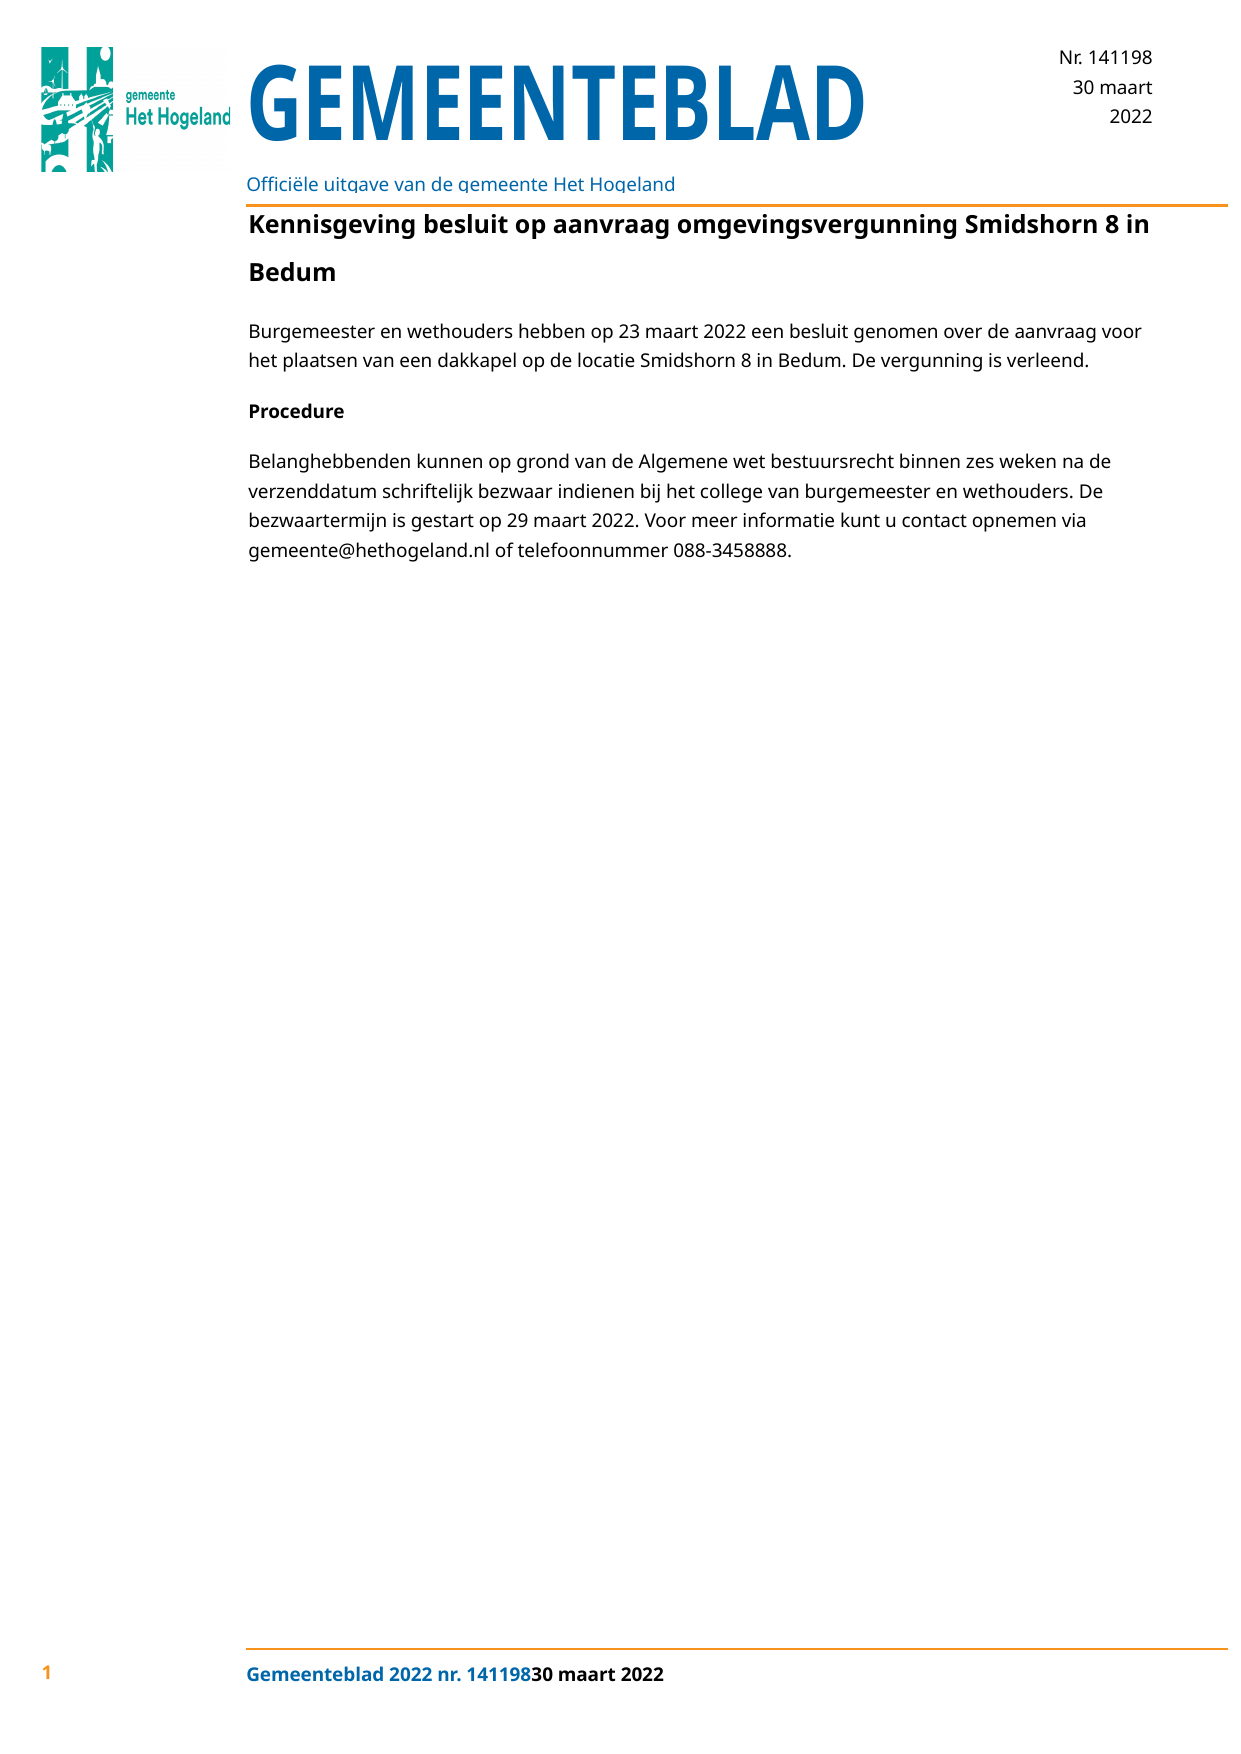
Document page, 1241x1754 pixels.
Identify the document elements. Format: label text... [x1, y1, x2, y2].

text Burgemeester en wethouders hebben op 23 maart 2022 een besluit genomen over de aanvraag voor het plaatsen van een dakkapel op de locatie Smidshorn 8 in Bedum. De vergunning is verleend. [248, 318, 1152, 373]
text Belanghebbenden kunnen op grond van de Algemene wet bestuursrecht binnen zes weken na de verzenddatum schriftelijk bezwaar indienen bij het college van burgemeester en wethouders. De bezwaartermijn is gestart op 29 maart 2022. Voor meer informatie kunt u contact opnemen via gemeente@hethogeland.nl of telefoonnummer 088-3458888. [248, 448, 1152, 563]
picture [41, 47, 231, 172]
text Kennisgeving besluit op aanvraag omgevingsvergunning Smidshorn 8 in Bedum [248, 207, 1152, 288]
text Procedure [248, 398, 1152, 424]
